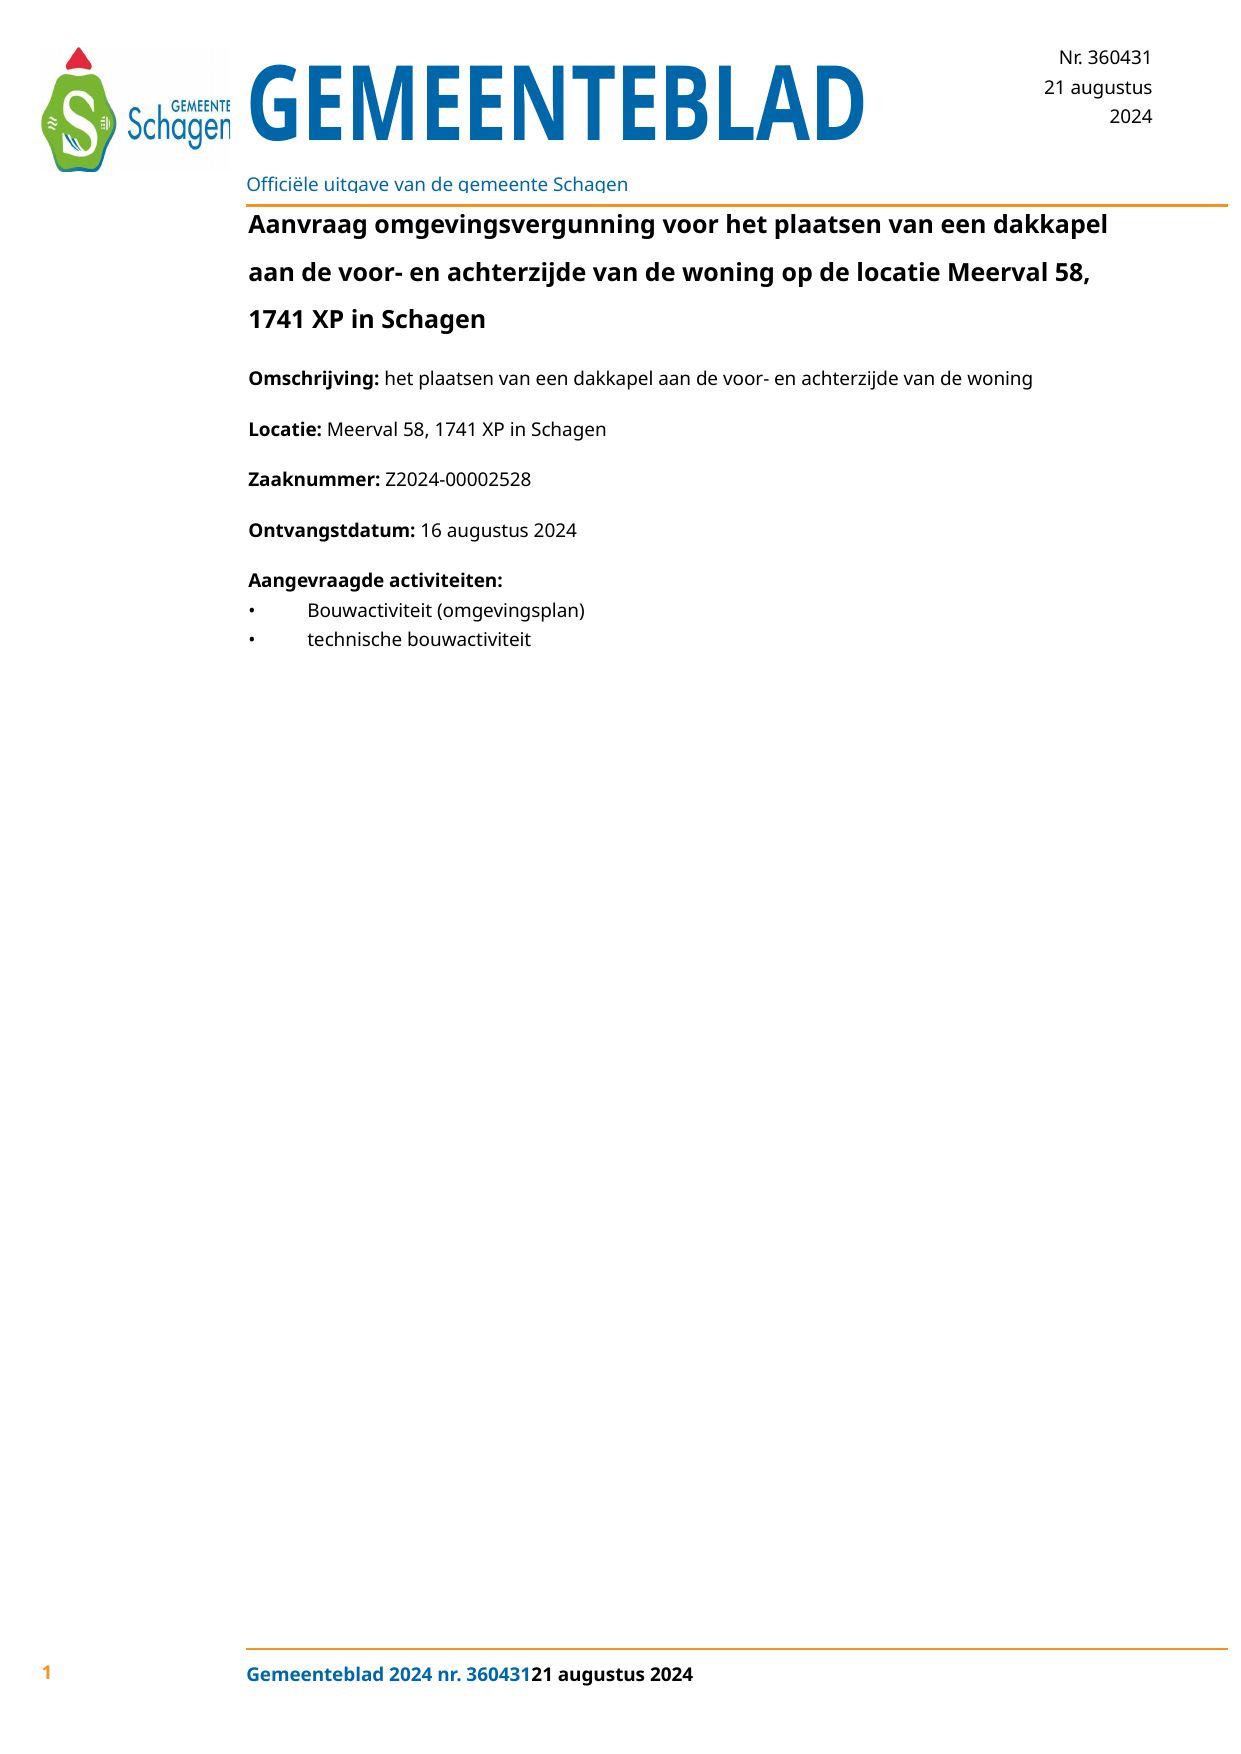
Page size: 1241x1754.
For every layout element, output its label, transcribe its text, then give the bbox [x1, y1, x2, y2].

list Bouwactiviteit (omgevingsplan) [248, 597, 1152, 622]
text Zaaknummer: Z2024-00002528 [248, 466, 1152, 492]
text Aanvraag omgevingsvergunning voor het plaatsen van een dakkapel aan de voor- en achterzijde van de woning op de locatie Meerval 58, 1741 XP in Schagen [248, 207, 1152, 336]
picture [41, 47, 231, 172]
text Omschrijving: het plaatsen van een dakkapel aan de voor- en achterzijde van de woning [248, 366, 1152, 391]
text Aangevraagde activiteiten: [248, 567, 1152, 593]
text Locatie: Meerval 58, 1741 XP in Schagen [248, 416, 1152, 442]
list technische bouwactiviteit [248, 626, 1152, 652]
text Ontvangstdatum: 16 augustus 2024 [248, 517, 1152, 542]
